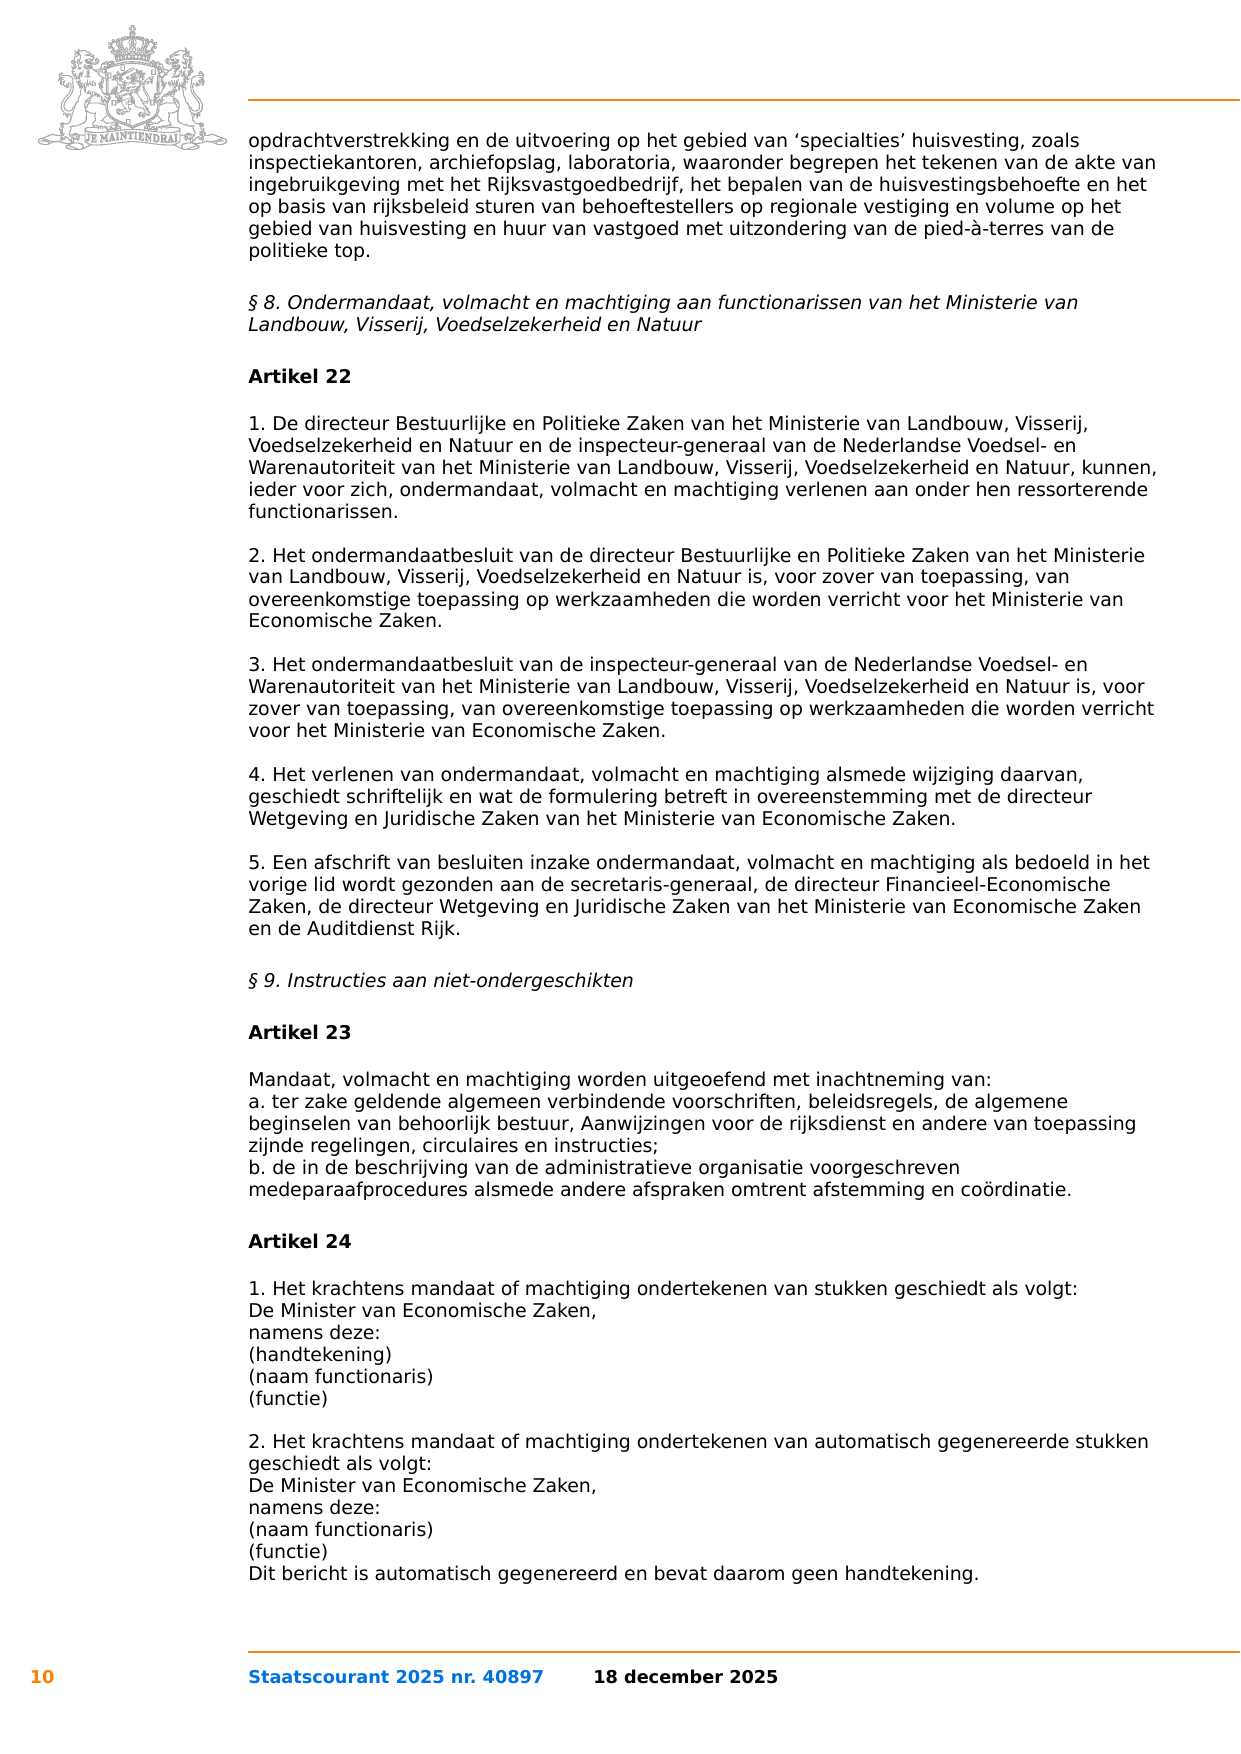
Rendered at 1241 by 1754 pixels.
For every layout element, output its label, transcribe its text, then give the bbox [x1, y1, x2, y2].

text 1. De directeur Bestuurlijke en Politieke Zaken van het Ministerie van Landbouw, Visserij, Voedselzekerheid en Natuur en de inspecteur-generaal van de Nederlandse Voedsel- en Warenautoriteit van het Ministerie van Landbouw, Visserij, Voedselzekerheid en Natuur, kunnen, ieder voor zich, ondermandaat, volmacht en machtiging verlenen aan onder hen ressorterende functionarissen. [248, 413, 1163, 523]
text (naam functionaris) [248, 1519, 1163, 1541]
text (functie) [248, 1387, 1163, 1409]
text (naam functionaris) [248, 1366, 1163, 1387]
text namens deze: [248, 1322, 1163, 1343]
text Mandaat, volmacht en machtiging worden uitgeoefend met inachtneming van: [248, 1069, 1163, 1091]
text 2. Het ondermandaatbesluit van de directeur Bestuurlijke en Politieke Zaken van het Ministerie van Landbouw, Visserij, Voedselzekerheid en Natuur is, voor zover van toepassing, van overeenkomstige toepassing op werkzaamheden die worden verricht voor het Ministerie van Economische Zaken. [248, 544, 1163, 632]
text 3. Het ondermandaatbesluit van de inspecteur-generaal van de Nederlandse Voedsel- en Warenautoriteit van het Ministerie van Landbouw, Visserij, Voedselzekerheid en Natuur is, voor zover van toepassing, van overeenkomstige toepassing op werkzaamheden die worden verricht voor het Ministerie van Economische Zaken. [248, 654, 1163, 742]
picture [38, 25, 227, 150]
text 4. Het verlenen van ondermandaat, volmacht en machtiging alsmede wijziging daarvan, geschiedt schriftelijk en wat de formulering betreft in overeenstemming met de directeur Wetgeving en Juridische Zaken van het Ministerie van Economische Zaken. [248, 764, 1163, 830]
text b. de in de beschrijving van de administratieve organisatie voorgeschreven medeparaafprocedures alsmede andere afspraken omtrent afstemming en coördinatie. [248, 1157, 1163, 1201]
subtitle Artikel 23 [248, 1022, 1163, 1044]
subtitle § 8. Ondermandaat, volmacht en machtiging aan functionarissen van het Ministerie van Landbouw, Visserij, Voedselzekerheid en Natuur [248, 292, 1163, 336]
text De Minister van Economische Zaken, [248, 1299, 1163, 1322]
text 5. Een afschrift van besluiten inzake ondermandaat, volmacht en machtiging als bedoeld in het vorige lid wordt gezonden aan de secretaris-generaal, de directeur Financieel-Economische Zaken, de directeur Wetgeving en Juridische Zaken van het Ministerie van Economische Zaken en de Auditdienst Rijk. [248, 852, 1163, 940]
text 2. Het krachtens mandaat of machtiging ondertekenen van automatisch gegenereerde stukken geschiedt als volgt: [248, 1431, 1163, 1475]
text (functie) [248, 1541, 1163, 1563]
text Dit bericht is automatisch gegenereerd en bevat daarom geen handtekening. [248, 1563, 1163, 1585]
text namens deze: [248, 1497, 1163, 1519]
text De Minister van Economische Zaken, [248, 1475, 1163, 1497]
text a. ter zake geldende algemeen verbindende voorschriften, beleidsregels, de algemene beginselen van behoorlijk bestuur, Aanwijzingen voor de rijksdienst en andere van toepassing zijnde regelingen, circulaires en instructies; [248, 1091, 1163, 1157]
text (handtekening) [248, 1343, 1163, 1366]
subtitle Artikel 24 [248, 1231, 1163, 1253]
subtitle § 9. Instructies aan niet-ondergeschikten [248, 970, 1163, 992]
text 1. Het krachtens mandaat of machtiging ondertekenen van stukken geschiedt als volgt: [248, 1278, 1163, 1299]
text opdrachtverstrekking en de uitvoering op het gebied van ‘specialties’ huisvesting, zoals inspectiekantoren, archiefopslag, laboratoria, waaronder begrepen het tekenen van de akte van ingebruikgeving met het Rijksvastgoedbedrijf, het bepalen van de huisvestingsbehoefte en het op basis van rijksbeleid sturen van behoeftestellers op regionale vestiging en volume op het gebied van huisvesting en huur van vastgoed met uitzondering van de pied-à-terres van de politieke top. [248, 130, 1163, 262]
subtitle Artikel 22 [248, 366, 1163, 388]
